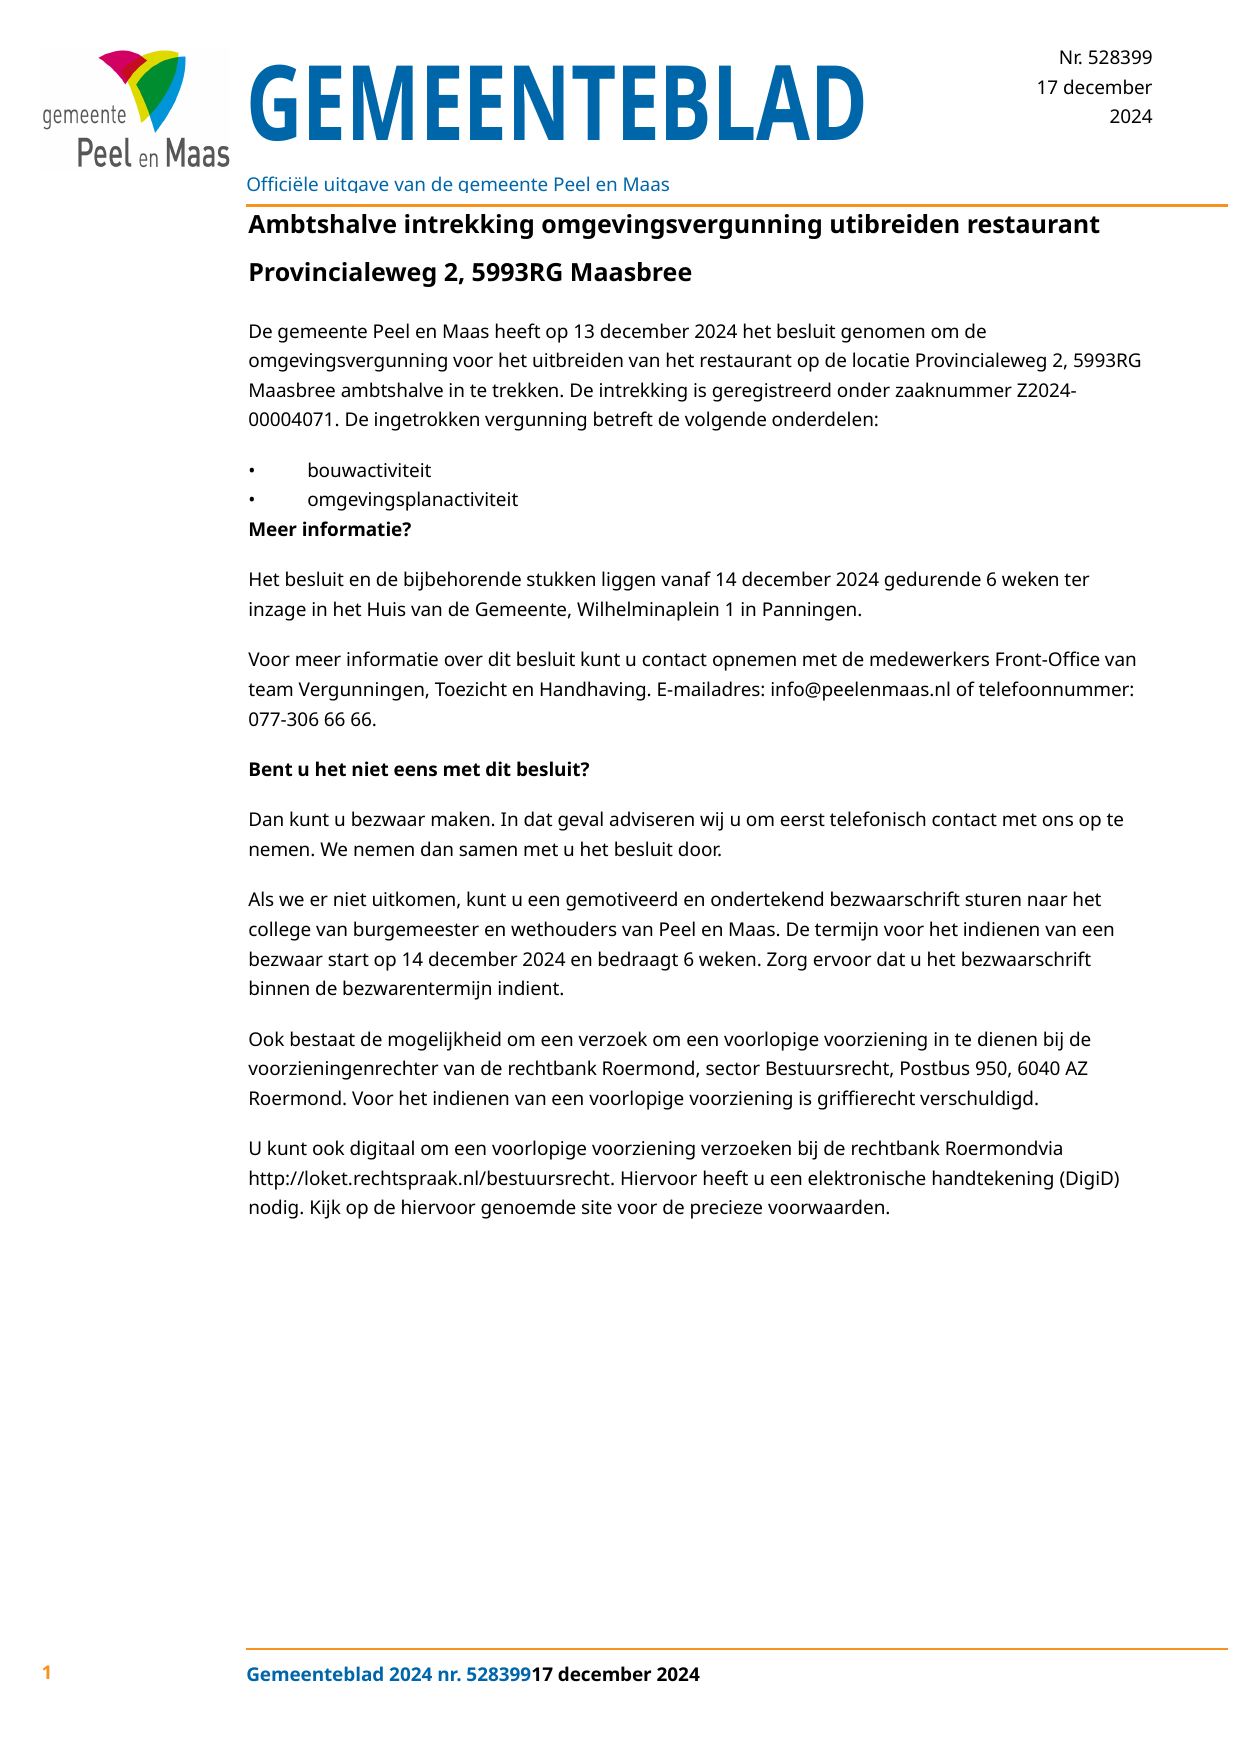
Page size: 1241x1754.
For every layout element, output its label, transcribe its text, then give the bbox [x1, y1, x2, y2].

text Ambtshalve intrekking omgevingsvergunning utibreiden restaurant Provincialeweg 2, 5993RG Maasbree [248, 207, 1152, 288]
list bouwactiviteit [248, 457, 1152, 483]
text Meer informatie? [248, 516, 1152, 542]
text Ook bestaat de mogelijkheid om een verzoek om een voorlopige voorziening in te dienen bij de voorzieningenrechter van de rechtbank Roermond, sector Bestuursrecht, Postbus 950, 6040 AZ Roermond. Voor het indienen van een voorlopige voorziening is griffierecht verschuldigd. [248, 1026, 1152, 1111]
text Als we er niet uitkomen, kunt u een gemotiveerd en ondertekend bezwaarschrift sturen naar het college van burgemeester en wethouders van Peel en Maas. De termijn voor het indienen van een bezwaar start op 14 december 2024 en bedraagt 6 weken. Zorg ervoor dat u het bezwaarschrift binnen de bezwarentermijn indient. [248, 887, 1152, 1001]
text Bent u het niet eens met dit besluit? [248, 756, 1152, 782]
text Voor meer informatie over dit besluit kunt u contact opnemen met de medewerkers Front-Office van team Vergunningen, Toezicht en Handhaving. E-mailadres: info@peelenmaas.nl of telefoonnummer: 077-306 66 66. [248, 647, 1152, 732]
text Het besluit en de bijbehorende stukken liggen vanaf 14 december 2024 gedurende 6 weken ter inzage in het Huis van de Gemeente, Wilhelminaplein 1 in Panningen. [248, 567, 1152, 622]
text U kunt ook digitaal om een voorlopige voorziening verzoeken bij de rechtbank Roermondvia http://loket.rechtspraak.nl/bestuursrecht. Hiervoor heeft u een elektronische handtekening (DigiD) nodig. Kijk op de hiervoor genoemde site voor de precieze voorwaarden. [248, 1135, 1152, 1220]
picture [41, 47, 231, 172]
text De gemeente Peel en Maas heeft op 13 december 2024 het besluit genomen om de omgevingsvergunning voor het uitbreiden van het restaurant op de locatie Provincialeweg 2, 5993RG Maasbree ambtshalve in te trekken. De intrekking is geregistreerd onder zaaknummer Z2024-00004071. De ingetrokken vergunning betreft de volgende onderdelen: [248, 318, 1152, 432]
list omgevingsplanactiviteit [248, 487, 1152, 512]
text Dan kunt u bezwaar maken. In dat geval adviseren wij u om eerst telefonisch contact met ons op te nemen. We nemen dan samen met u het besluit door. [248, 807, 1152, 862]
